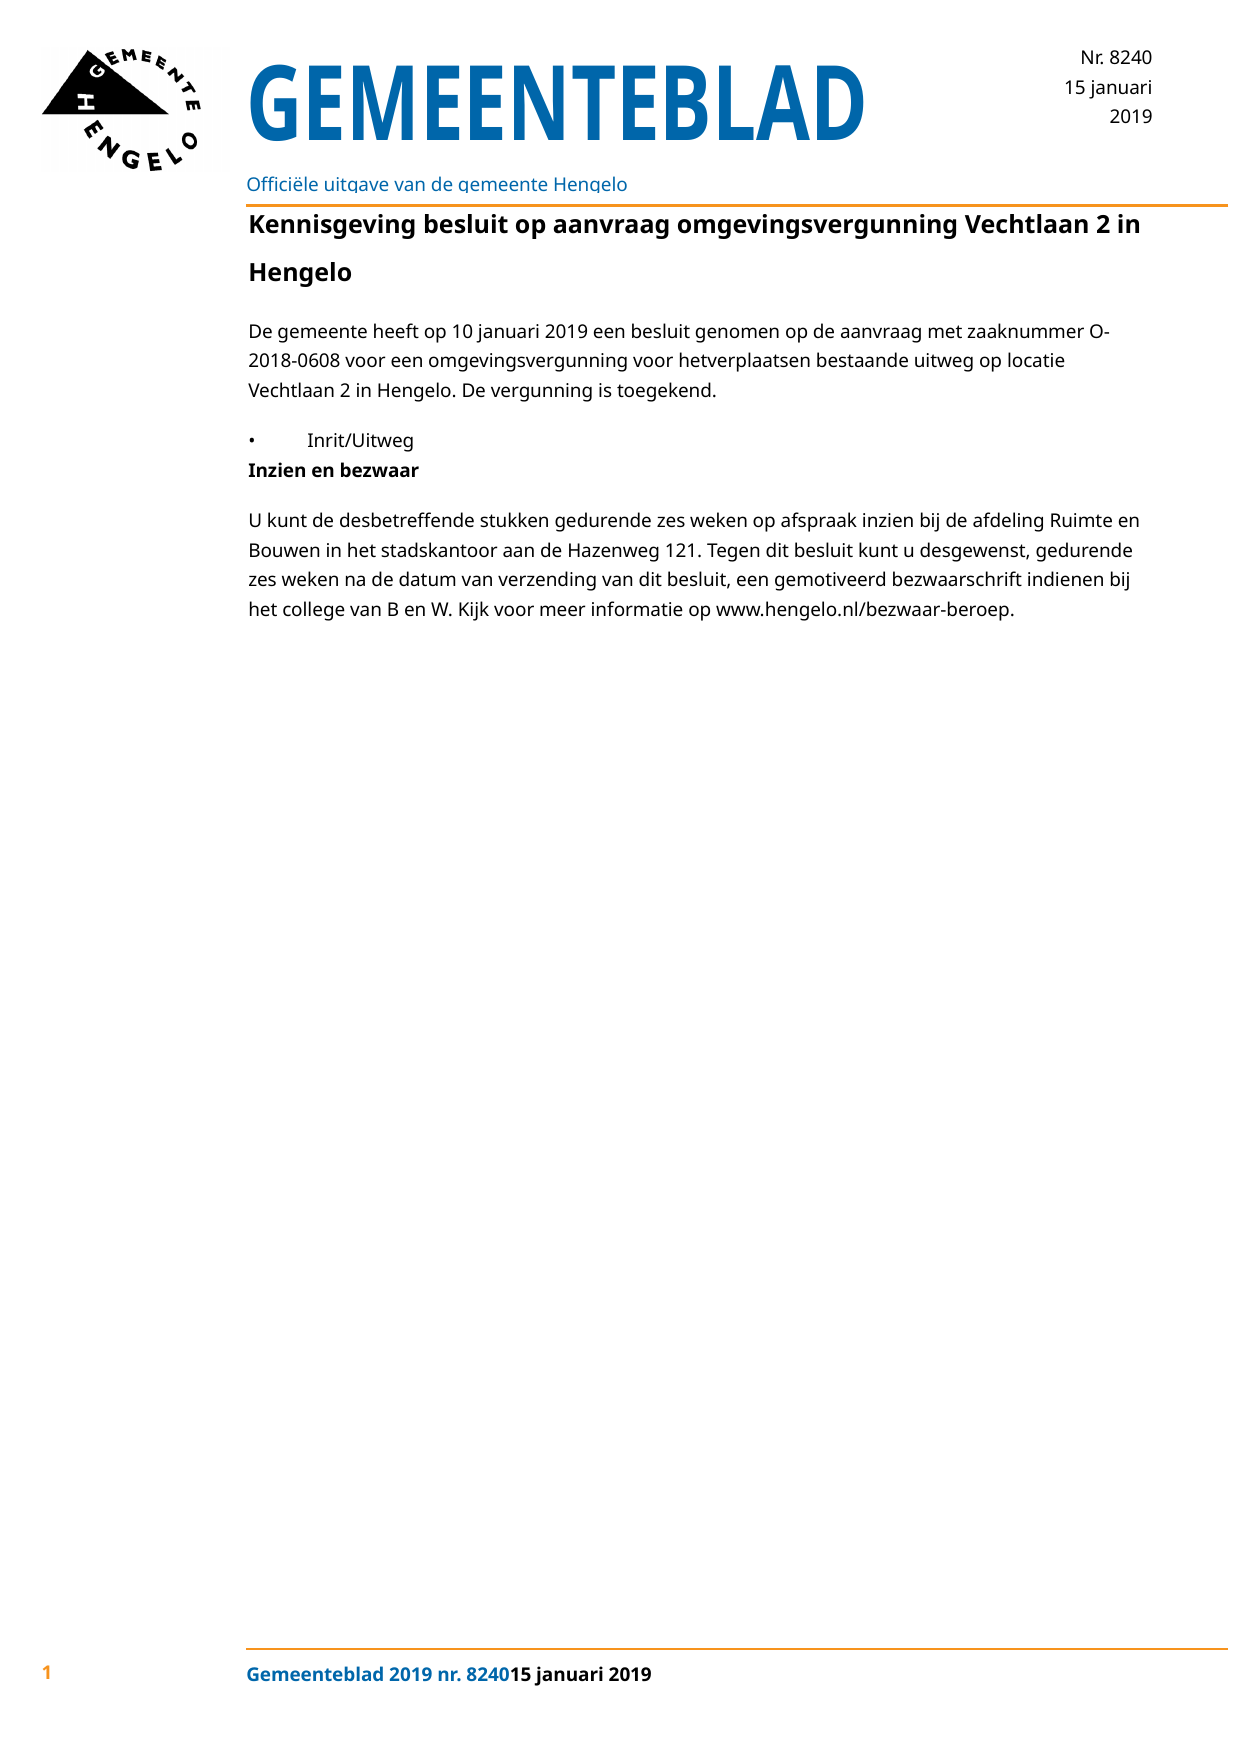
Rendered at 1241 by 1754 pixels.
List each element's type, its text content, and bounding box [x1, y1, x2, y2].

picture [41, 47, 231, 172]
text Inzien en bezwaar [248, 457, 1152, 483]
text Kennisgeving besluit op aanvraag omgevingsvergunning Vechtlaan 2 in Hengelo [248, 207, 1152, 288]
list Inrit/Uitweg [248, 427, 1152, 453]
text De gemeente heeft op 10 januari 2019 een besluit genomen op de aanvraag met zaaknummer O-2018-0608 voor een omgevingsvergunning voor hetverplaatsen bestaande uitweg op locatie Vechtlaan 2 in Hengelo. De vergunning is toegekend. [248, 318, 1152, 403]
text U kunt de desbetreffende stukken gedurende zes weken op afspraak inzien bij de afdeling Ruimte en Bouwen in het stadskantoor aan de Hazenweg 121. Tegen dit besluit kunt u desgewenst, gedurende zes weken na de datum van verzending van dit besluit, een gemotiveerd bezwaarschrift indienen bij het college van B en W. Kijk voor meer informatie op www.hengelo.nl/bezwaar-beroep. [248, 507, 1152, 622]
